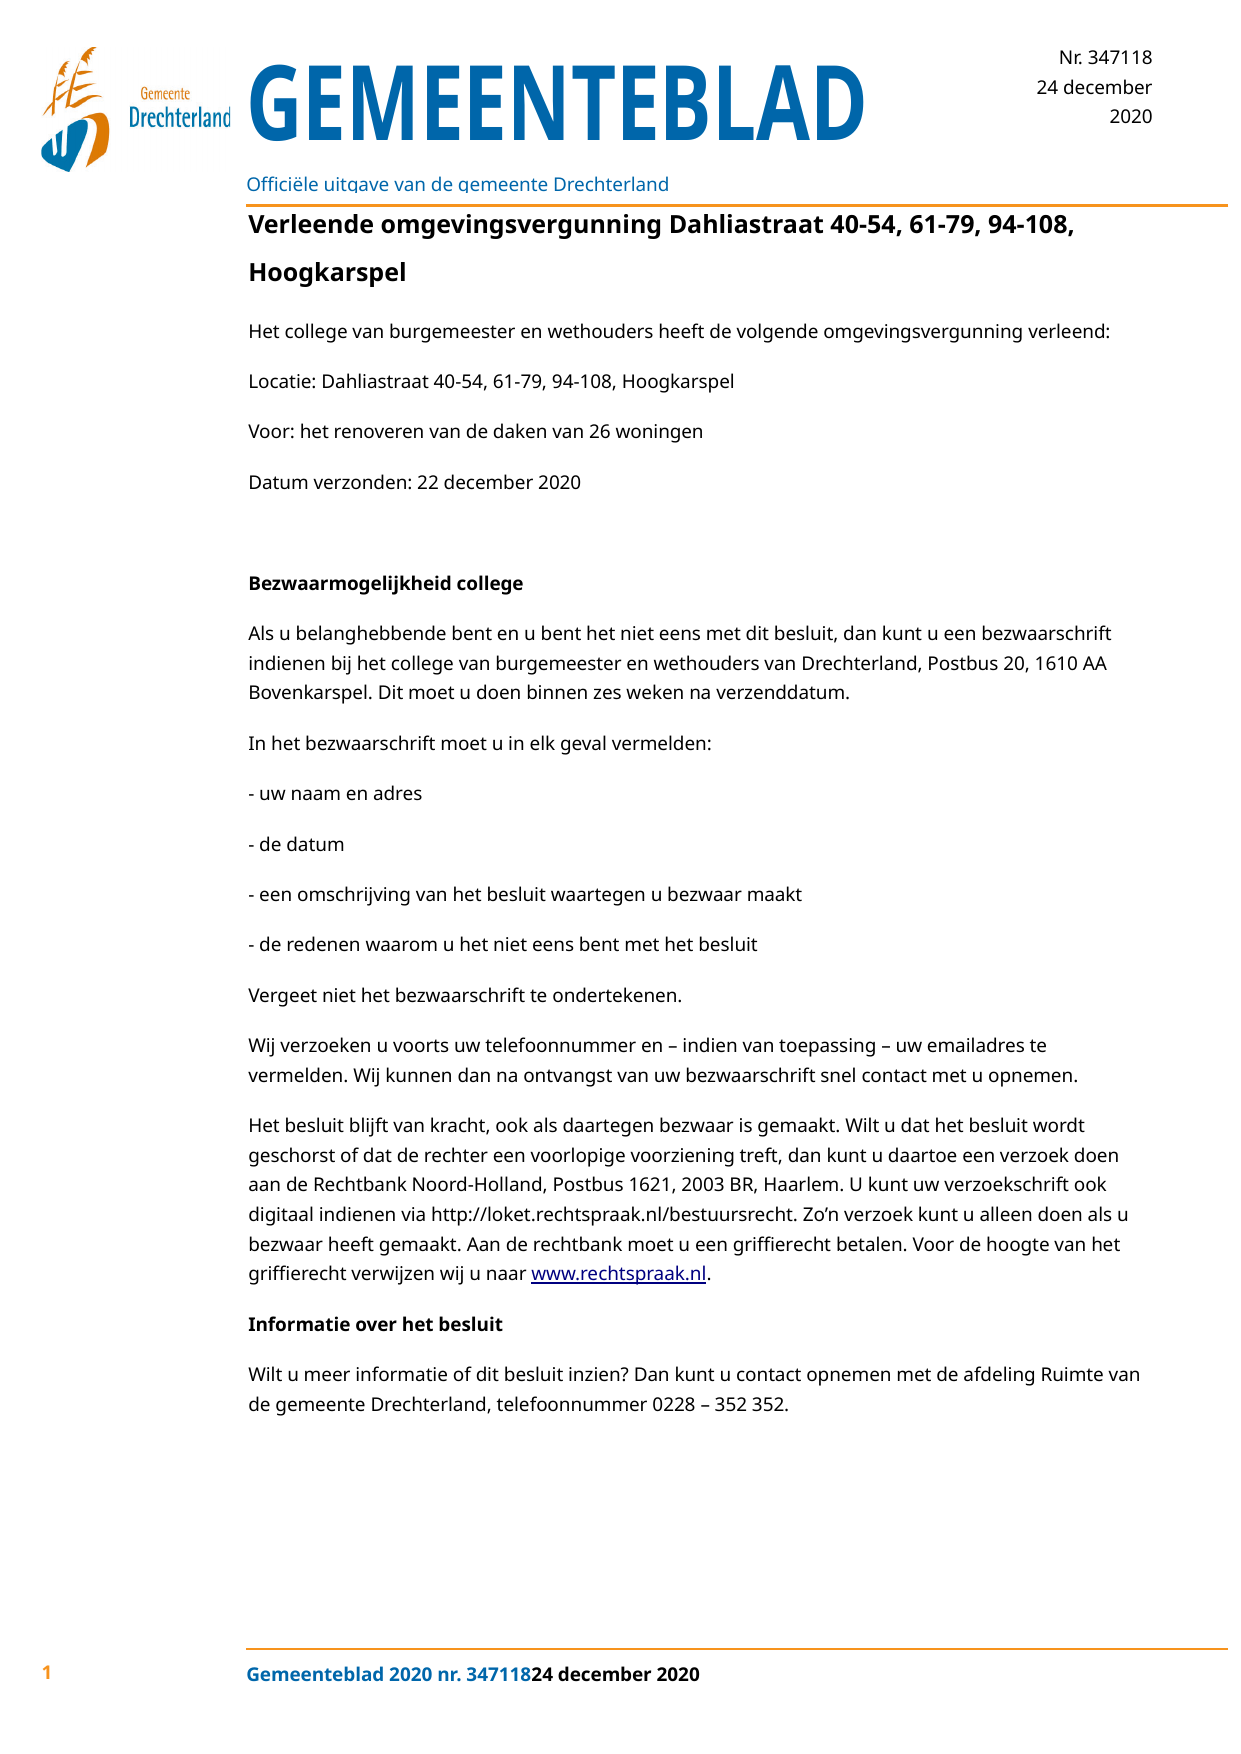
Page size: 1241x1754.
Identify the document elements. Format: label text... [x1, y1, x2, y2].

text Voor: het renoveren van de daken van 26 woningen [248, 419, 1152, 444]
text In het bezwaarschrift moet u in elk geval vermelden: [248, 730, 1152, 756]
text - uw naam en adres [248, 780, 1152, 806]
text Wilt u meer informatie of dit besluit inzien? Dan kunt u contact opnemen met de afdeling Ruimte van de gemeente Drechterland, telefoonnummer 0228 – 352 352. [248, 1361, 1152, 1417]
text Datum verzonden: 22 december 2020 [248, 469, 1152, 495]
text Verleende omgevingsvergunning Dahliastraat 40-54, 61-79, 94-108, Hoogkarspel [248, 207, 1152, 288]
text Het college van burgemeester en wethouders heeft de volgende omgevingsvergunning verleend: [248, 318, 1152, 344]
text Locatie: Dahliastraat 40-54, 61-79, 94-108, Hoogkarspel [248, 368, 1152, 394]
text Bezwaarmogelijkheid college [248, 570, 1152, 596]
text Vergeet niet het bezwaarschrift te ondertekenen. [248, 982, 1152, 1008]
picture [41, 158, 64, 172]
text Wij verzoeken u voorts uw telefoonnummer en – indien van toepassing – uw emailadres te vermelden. Wij kunnen dan na ontvangst van uw bezwaarschrift snel contact met u opnemen. [248, 1032, 1152, 1088]
text Het besluit blijft van kracht, ook als daartegen bezwaar is gemaakt. Wilt u dat het besluit wordt geschorst of dat de rechter een voorlopige voorziening treft, dan kunt u daartoe een verzoek doen aan de Rechtbank Noord-Holland, Postbus 1621, 2003 BR, Haarlem. U kunt uw verzoekschrift ook digitaal indienen via http://loket.rechtspraak.nl/bestuursrecht. Zo’n verzoek kunt u alleen doen als u bezwaar heeft gemaakt. Aan de rechtbank moet u een griffierecht betalen. Voor de hoogte van het griffierecht verwijzen wij u naar www.rechtspraak.nl. [248, 1112, 1152, 1286]
picture [41, 47, 231, 172]
text - een omschrijving van het besluit waartegen u bezwaar maakt [248, 881, 1152, 907]
text - de redenen waarom u het niet eens bent met het besluit [248, 932, 1152, 957]
text - de datum [248, 831, 1152, 857]
text Informatie over het besluit [248, 1311, 1152, 1337]
text Als u belanghebbende bent en u bent het niet eens met dit besluit, dan kunt u een bezwaarschrift indienen bij het college van burgemeester en wethouders van Drechterland, Postbus 20, 1610 AA Bovenkarspel. Dit moet u doen binnen zes weken na verzenddatum. [248, 620, 1152, 705]
picture [226, 115, 231, 124]
